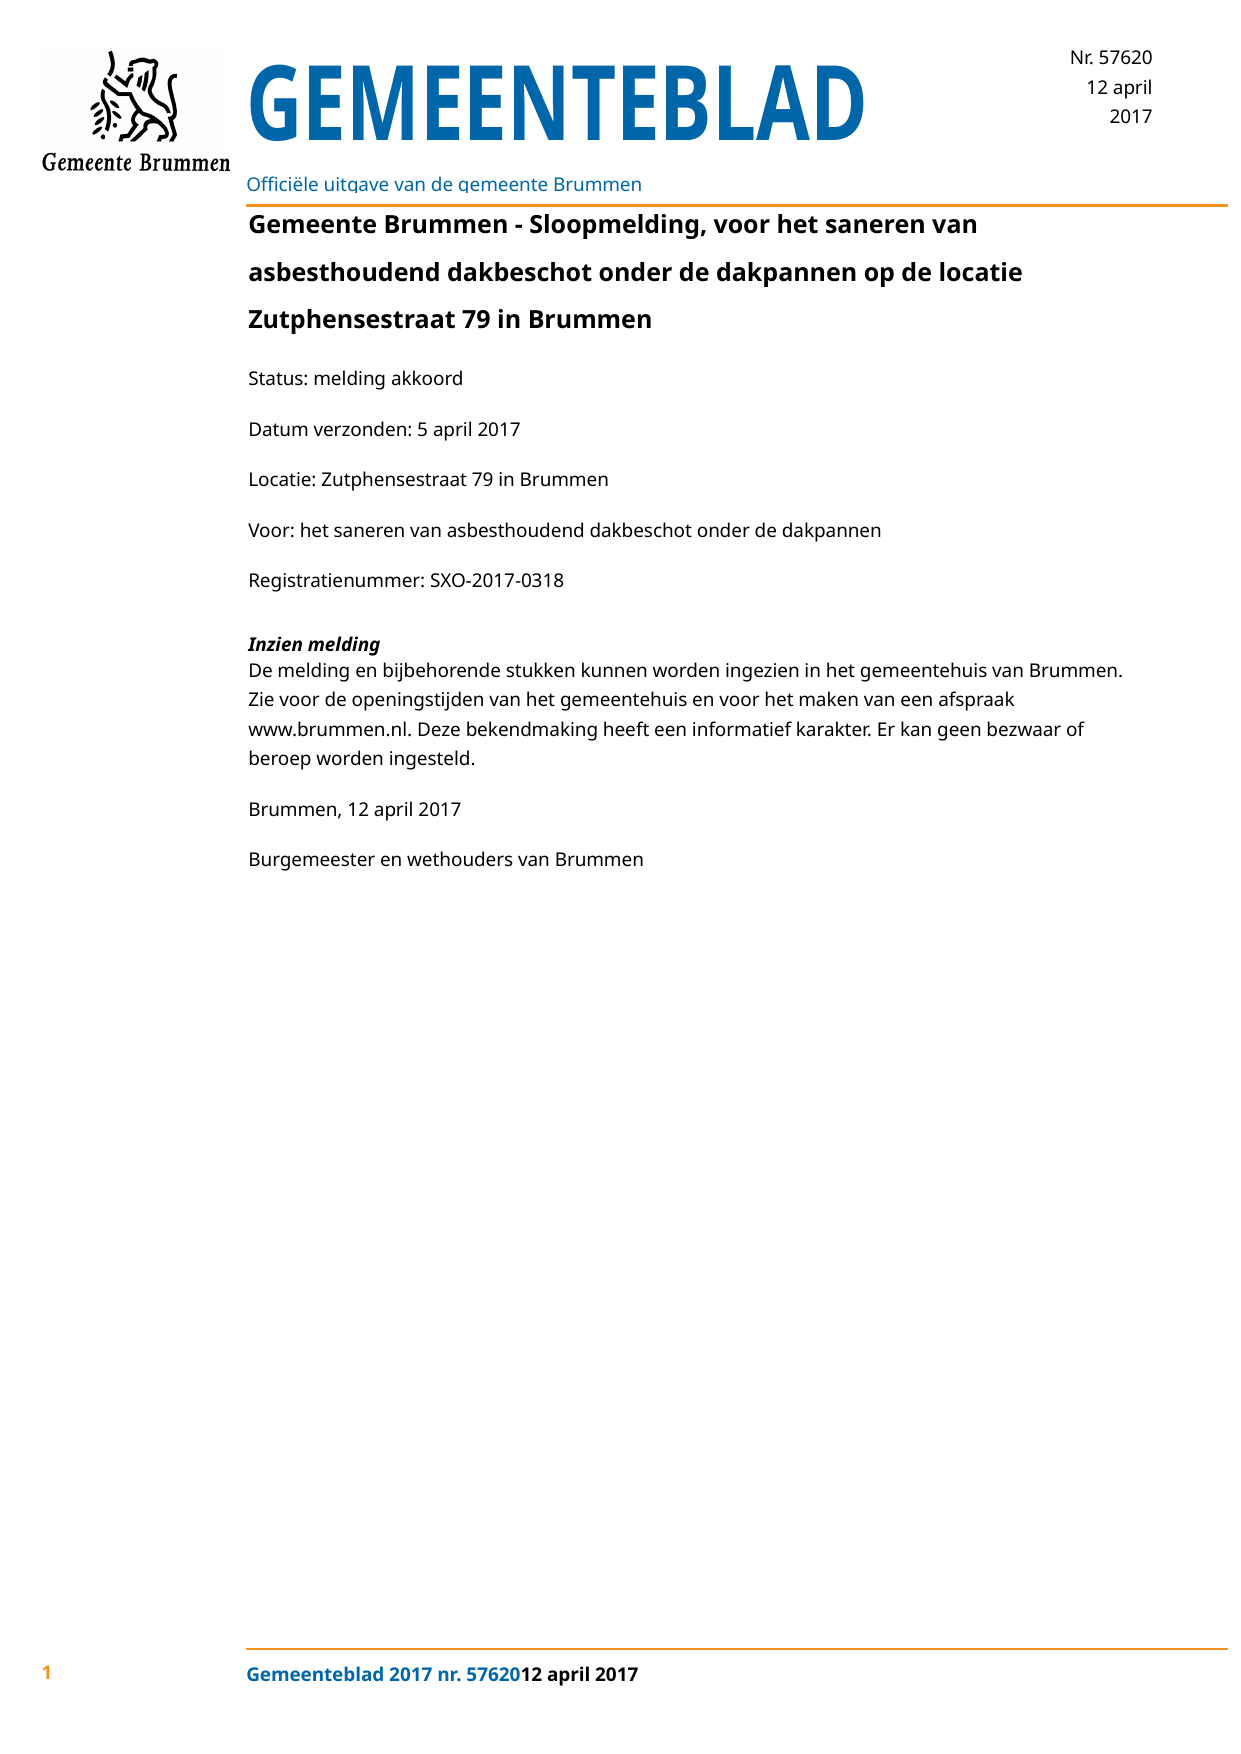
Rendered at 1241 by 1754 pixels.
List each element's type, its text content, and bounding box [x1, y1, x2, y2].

picture [41, 47, 231, 172]
text Locatie: Zutphensestraat 79 in Brummen [248, 466, 1152, 492]
text Status: melding akkoord [248, 366, 1152, 391]
text Gemeente Brummen - Sloopmelding, voor het saneren van asbesthoudend dakbeschot onder de dakpannen op de locatie Zutphensestraat 79 in Brummen [248, 207, 1152, 336]
text Inzien melding [248, 631, 1152, 657]
text Burgemeester en wethouders van Brummen [248, 846, 1152, 872]
text Registratienummer: SXO-2017-0318 [248, 567, 1152, 593]
text Voor: het saneren van asbesthoudend dakbeschot onder de dakpannen [248, 517, 1152, 542]
text Brummen, 12 april 2017 [248, 796, 1152, 822]
text Datum verzonden: 5 april 2017 [248, 416, 1152, 442]
text De melding en bijbehorende stukken kunnen worden ingezien in het gemeentehuis van Brummen. Zie voor de openingstijden van het gemeentehuis en voor het maken van een afspraak www.brummen.nl. Deze bekendmaking heeft een informatief karakter. Er kan geen bezwaar of beroep worden ingesteld. [248, 657, 1152, 771]
